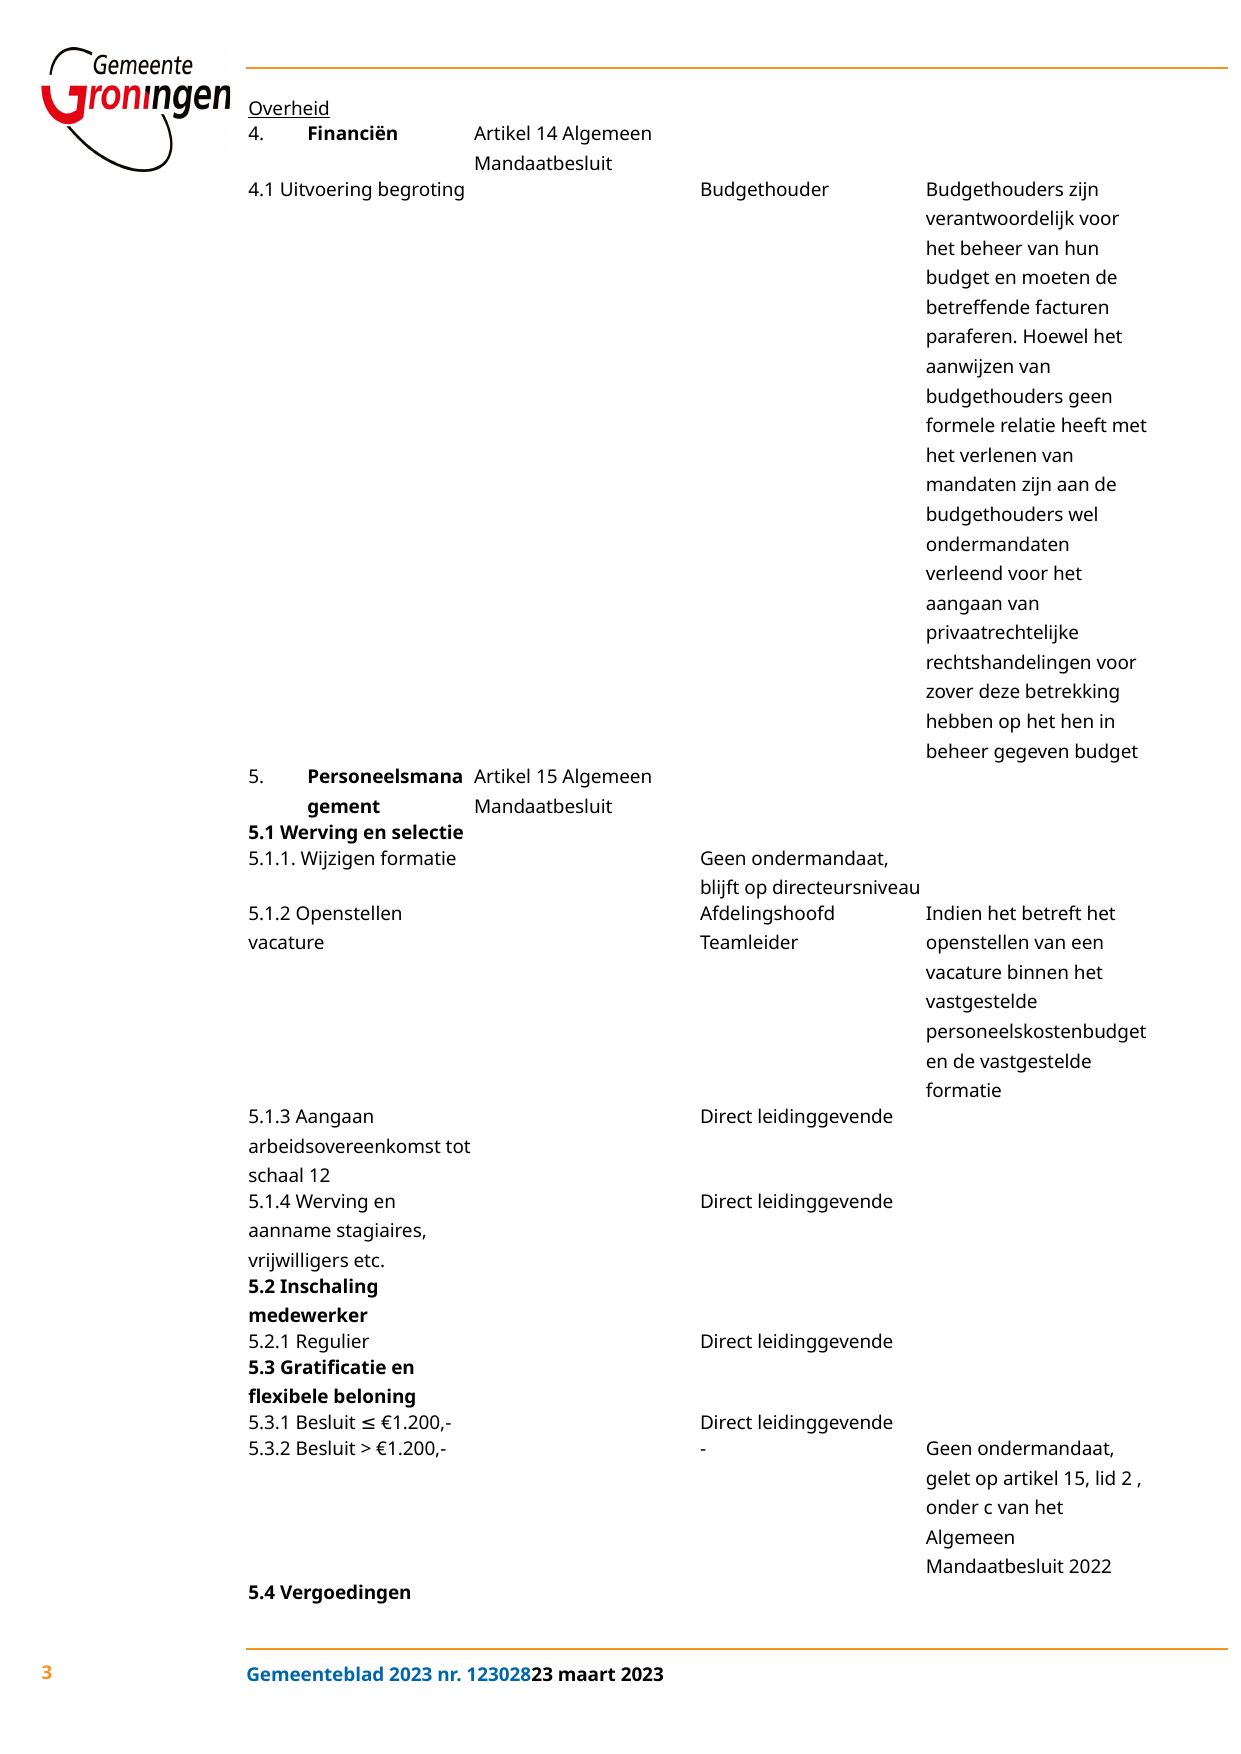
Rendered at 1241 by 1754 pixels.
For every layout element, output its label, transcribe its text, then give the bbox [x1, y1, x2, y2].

table_cell [474, 1354, 700, 1409]
table_cell [926, 121, 1152, 176]
table_cell [926, 1328, 1152, 1354]
table_cell 5.2.1 Regulier [248, 1328, 474, 1354]
table_cell 5.3 Gratificatie en flexibele beloning [248, 1354, 474, 1409]
table_cell [926, 819, 1152, 845]
table_cell [474, 1273, 700, 1328]
table_cell [474, 1328, 700, 1354]
table_cell Artikel 14 Algemeen Mandaatbesluit [474, 121, 700, 176]
table_cell Afdelingshoofd Teamleider [700, 900, 926, 1103]
table_cell [700, 1273, 926, 1328]
table_cell Geen ondermandaat, blijft op directeursniveau [700, 845, 926, 900]
table_cell [700, 95, 926, 121]
table_cell [700, 1354, 926, 1409]
table_cell Artikel 15 Algemeen Mandaatbesluit [474, 764, 700, 819]
table_cell Geen ondermandaat, gelet op artikel 15, lid 2 , onder c van het Algemeen Mandaatbesluit 2022 [926, 1435, 1152, 1579]
table_cell [926, 1273, 1152, 1328]
table_cell 5.1.1. Wijzigen formatie [248, 845, 474, 900]
table_cell 5.1 Werving en selectie [248, 819, 474, 845]
table_cell [474, 845, 700, 900]
table_cell [926, 764, 1152, 819]
table_cell [926, 845, 1152, 900]
table_cell 5.1.2 Openstellen vacature [248, 900, 474, 1103]
table_cell [926, 1103, 1152, 1188]
table_cell Indien het betreft het openstellen van een vacature binnen het vastgestelde personeelskostenbudget en de vastgestelde formatie [926, 900, 1152, 1103]
table_cell Budgethouder [700, 176, 926, 764]
table_cell [474, 819, 700, 845]
table_cell [700, 819, 926, 845]
table_cell Overheid [248, 95, 474, 121]
table_cell 5.1.3 Aangaan arbeidsovereenkomst tot schaal 12 [248, 1103, 474, 1188]
table_cell [474, 900, 700, 1103]
table_cell [474, 95, 700, 121]
table_cell [926, 1188, 1152, 1273]
table_cell 4.1 Uitvoering begroting [248, 176, 474, 764]
table_cell [474, 1409, 700, 1435]
table_cell Budgethouders zijn verantwoordelijk voor het beheer van hun budget en moeten de betreffende facturen paraferen. Hoewel het aanwijzen van budgethouders geen formele relatie heeft met het verlenen van mandaten zijn aan de budgethouders wel ondermandaten verleend voor het aangaan van privaatrechtelijke rechtshandelingen voor zover deze betrekking hebben op het hen in beheer gegeven budget [926, 176, 1152, 764]
table_cell [926, 1579, 1152, 1605]
table_cell Direct leidinggevende [700, 1328, 926, 1354]
table_cell [474, 1435, 700, 1579]
table_cell [926, 1409, 1152, 1435]
table_cell [700, 121, 926, 176]
table_cell 5.3.1 Besluit ≤ €1.200,- [248, 1409, 474, 1435]
picture [41, 47, 231, 172]
table_cell [474, 1188, 700, 1273]
table_cell [700, 1579, 926, 1605]
table_cell 5.4 Vergoedingen [248, 1579, 474, 1605]
table_cell 5.2 Inschaling medewerker [248, 1273, 474, 1328]
table_cell [474, 1579, 700, 1605]
table_cell [700, 764, 926, 819]
table_cell [474, 176, 700, 764]
table_cell Direct leidinggevende [700, 1188, 926, 1273]
table_cell [926, 1354, 1152, 1409]
table_cell Direct leidinggevende [700, 1409, 926, 1435]
table_cell 5.1.4 Werving en aanname stagiaires, vrijwilligers etc. [248, 1188, 474, 1273]
table_cell Direct leidinggevende [700, 1103, 926, 1188]
table_cell - [700, 1435, 926, 1579]
table_cell Financiën [248, 121, 474, 176]
table_cell 5.3.2 Besluit > €1.200,- [248, 1435, 474, 1579]
table_cell [926, 95, 1152, 121]
table_cell [474, 1103, 700, 1188]
table_cell Personeelsmanagement [248, 764, 474, 819]
